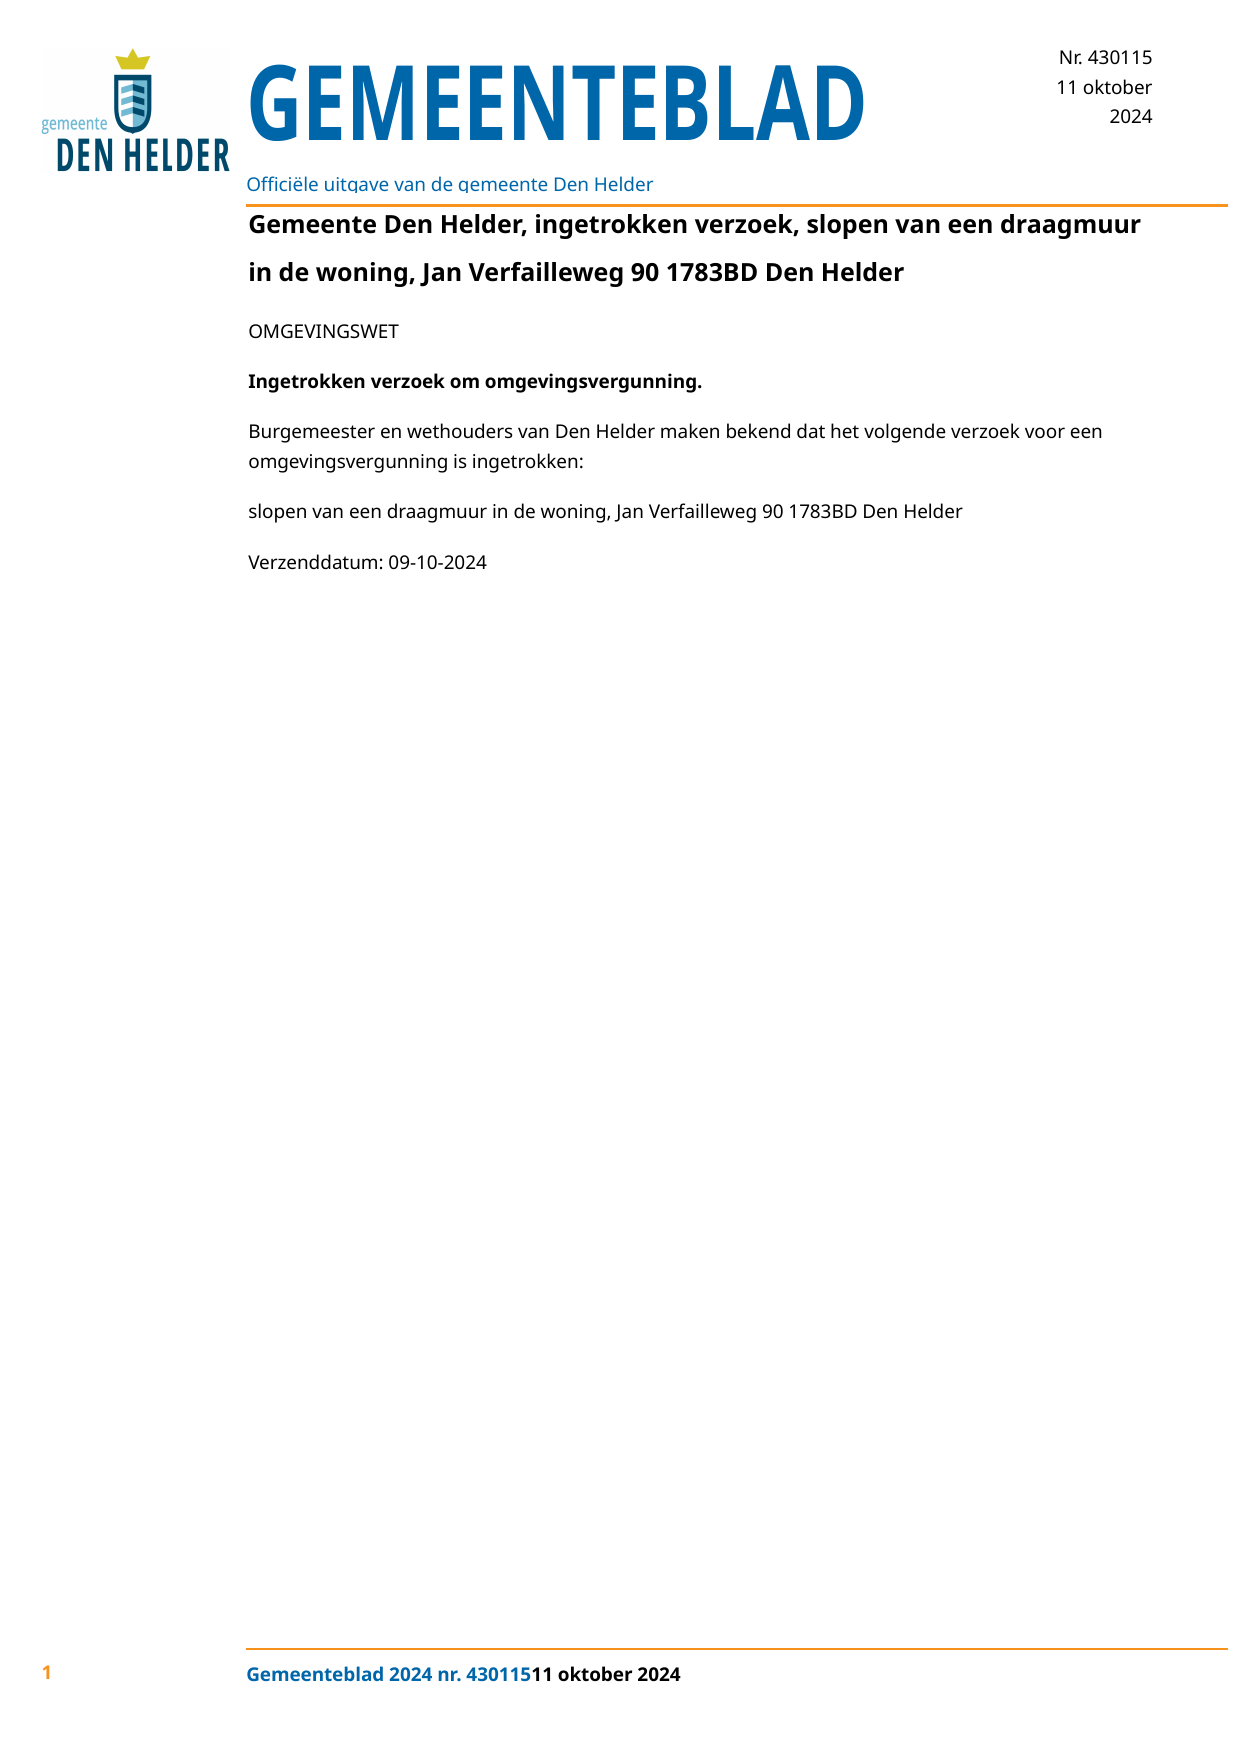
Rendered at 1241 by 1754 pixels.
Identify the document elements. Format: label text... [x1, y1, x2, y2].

text OMGEVINGSWET [248, 318, 1152, 344]
text Gemeente Den Helder, ingetrokken verzoek, slopen van een draagmuur in de woning, Jan Verfailleweg 90 1783BD Den Helder [248, 207, 1152, 288]
picture [63, 144, 68, 165]
picture [130, 157, 135, 172]
picture [41, 47, 231, 172]
text Ingetrokken verzoek om omgevingsvergunning. [248, 368, 1152, 394]
text slopen van een draagmuur in de woning, Jan Verfailleweg 90 1783BD Den Helder [248, 499, 1152, 524]
picture [220, 160, 224, 172]
text Verzenddatum: 09-10-2024 [248, 549, 1152, 575]
picture [182, 144, 187, 165]
text Burgemeester en wethouders van Den Helder maken bekend dat het volgende verzoek voor een omgevingsvergunning is ingetrokken: [248, 419, 1152, 474]
picture [100, 154, 106, 172]
